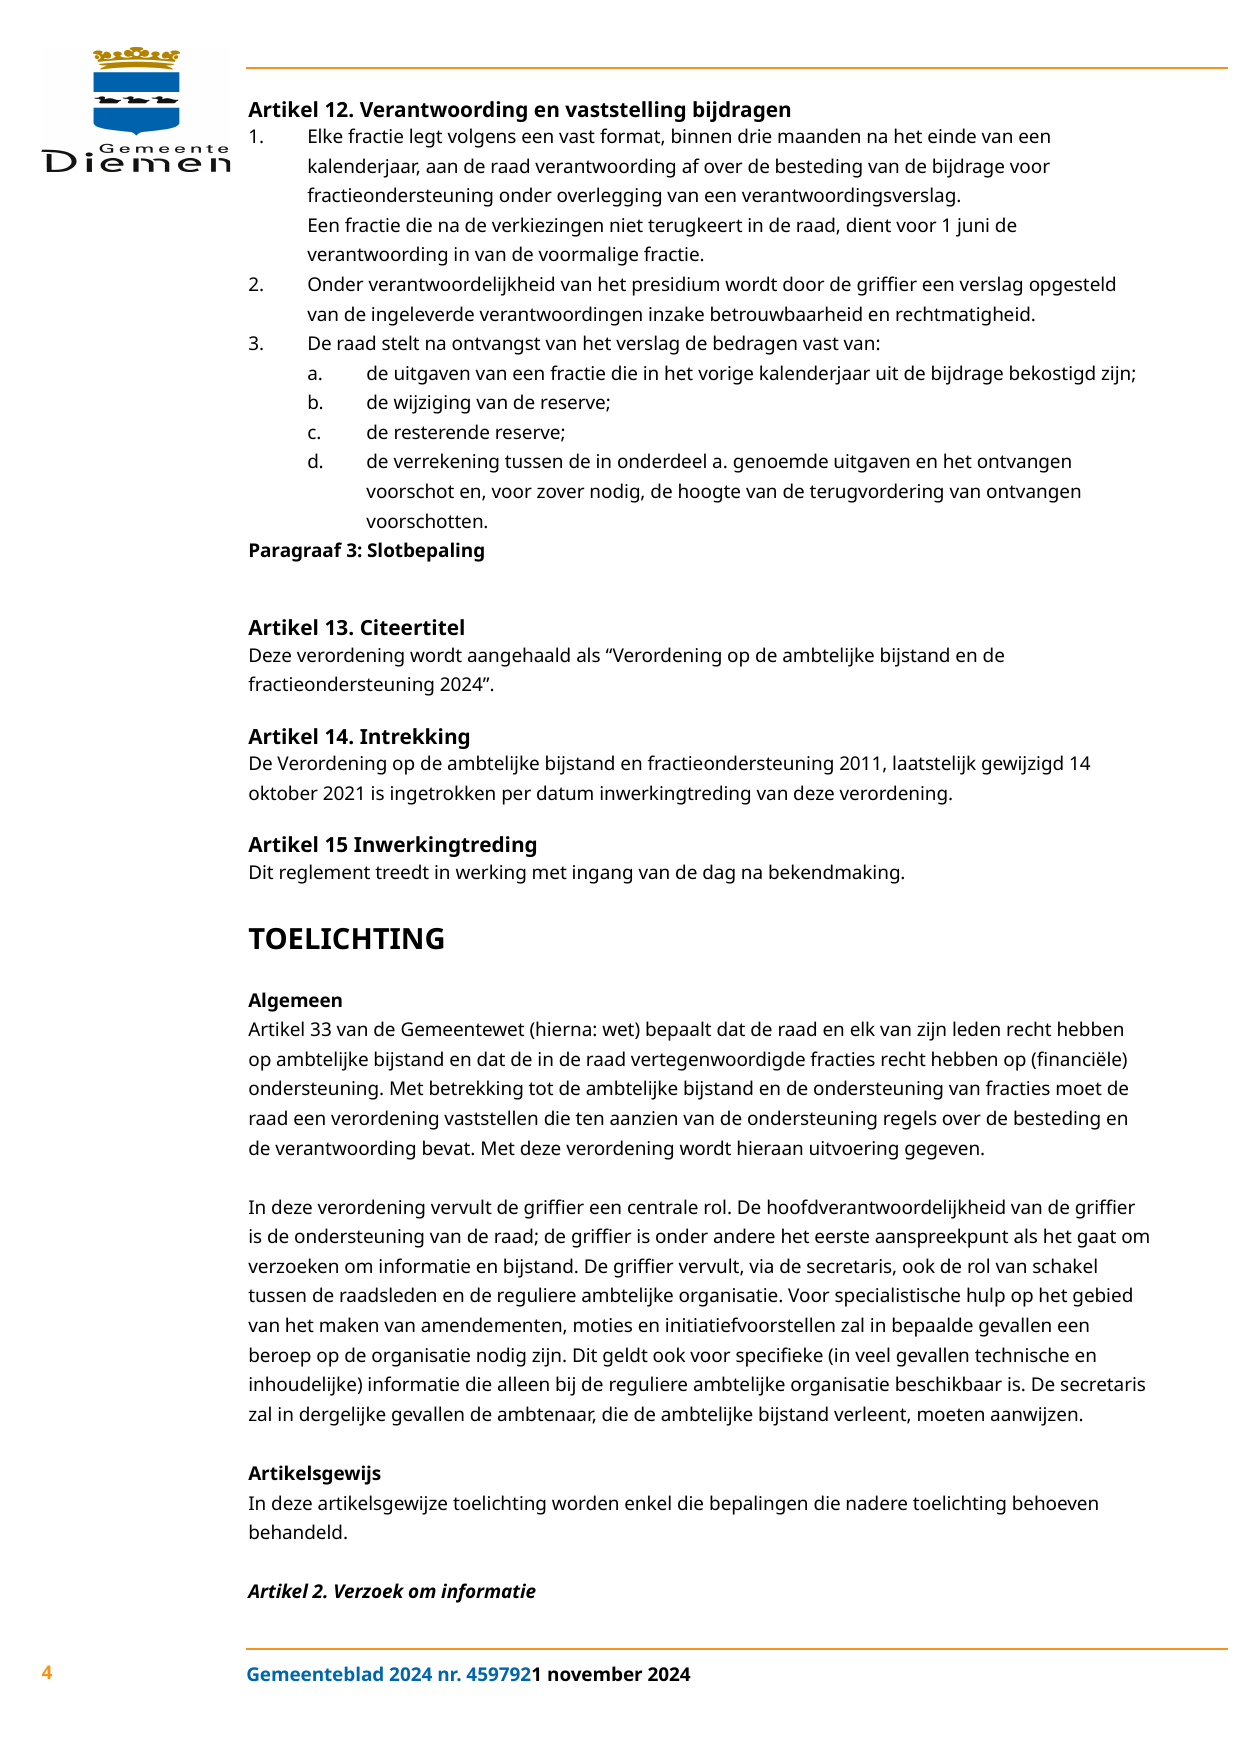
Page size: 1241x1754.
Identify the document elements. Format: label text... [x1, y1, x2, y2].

list Een fractie die na de verkiezingen niet terugkeert in de raad, dient voor 1 juni de verantwoording in van de voormalige fractie. [248, 212, 1152, 267]
picture [41, 47, 231, 172]
list de verrekening tussen de in onderdeel a. genoemde uitgaven en het ontvangen voorschot en, voor zover nodig, de hoogte van de terugvordering van ontvangen voorschotten. [307, 449, 1152, 533]
text Artikel 14. Intrekking [248, 722, 1152, 750]
list de wijziging van de reserve; [307, 389, 1152, 415]
text Artikel 33 van de Gemeentewet (hierna: wet) bepaalt dat de raad en elk van zijn leden recht hebben op ambtelijke bijstand en dat de in de raad vertegenwoordigde fracties recht hebben op (financiële) ondersteuning. Met betrekking tot de ambtelijke bijstand en de ondersteuning van fracties moet de raad een verordening vaststellen die ten aanzien van de ondersteuning regels over de besteding en de verantwoording bevat. Met deze verordening wordt hieraan uitvoering gegeven. [248, 1016, 1152, 1161]
list De raad stelt na ontvangst van het verslag de bedragen vast van: [248, 330, 1152, 356]
list Elke fractie legt volgens een vast format, binnen drie maanden na het einde van een kalenderjaar, aan de raad verantwoording af over de besteding van de bijdrage voor fractieondersteuning onder overlegging van een verantwoordingsverslag. [248, 123, 1152, 208]
text Artikel 2. Verzoek om informatie [248, 1578, 1152, 1604]
text Artikelsgewijs [248, 1460, 1152, 1486]
text Deze verordening wordt aangehaald als “Verordening op de ambtelijke bijstand en de fractieondersteuning 2024”. [248, 642, 1152, 697]
text Dit reglement treedt in werking met ingang van de dag na bekendmaking. [248, 859, 1152, 884]
list de resterende reserve; [307, 419, 1152, 445]
text De Verordening op de ambtelijke bijstand en fractieondersteuning 2011, laatstelijk gewijzigd 14 oktober 2021 is ingetrokken per datum inwerkingtreding van deze verordening. [248, 750, 1152, 806]
list Onder verantwoordelijkheid van het presidium wordt door de griffier een verslag opgesteld van de ingeleverde verantwoordingen inzake betrouwbaarheid en rechtmatigheid. [248, 271, 1152, 326]
text Paragraaf 3: Slotbepaling [248, 537, 1152, 563]
text Algemeen [248, 987, 1152, 1013]
text In deze verordening vervult de griffier een centrale rol. De hoofdverantwoordelijkheid van de griffier is de ondersteuning van de raad; de griffier is onder andere het eerste aanspreekpunt als het gaat om verzoeken om informatie en bijstand. De griffier vervult, via de secretaris, ook de rol van schakel tussen de raadsleden en de reguliere ambtelijke organisatie. Voor specialistische hulp op het gebied van het maken van amendementen, moties en initiatiefvoorstellen zal in bepaalde gevallen een beroep op de organisatie nodig zijn. Dit geldt ook voor specifieke (in veel gevallen technische en inhoudelijke) informatie die alleen bij de reguliere ambtelijke organisatie beschikbaar is. De secretaris zal in dergelijke gevallen de ambtenaar, die de ambtelijke bijstand verleent, moeten aanwijzen. [248, 1194, 1152, 1427]
text TOELICHTING [248, 918, 1152, 958]
text Artikel 13. Citeertitel [248, 613, 1152, 642]
text Artikel 12. Verantwoording en vaststelling bijdragen [248, 95, 1152, 123]
text Artikel 15 Inwerkingtreding [248, 830, 1152, 859]
list de uitgaven van een fractie die in het vorige kalenderjaar uit de bijdrage bekostigd zijn; [307, 360, 1152, 386]
text In deze artikelsgewijze toelichting worden enkel die bepalingen die nadere toelichting behoeven behandeld. [248, 1490, 1152, 1545]
